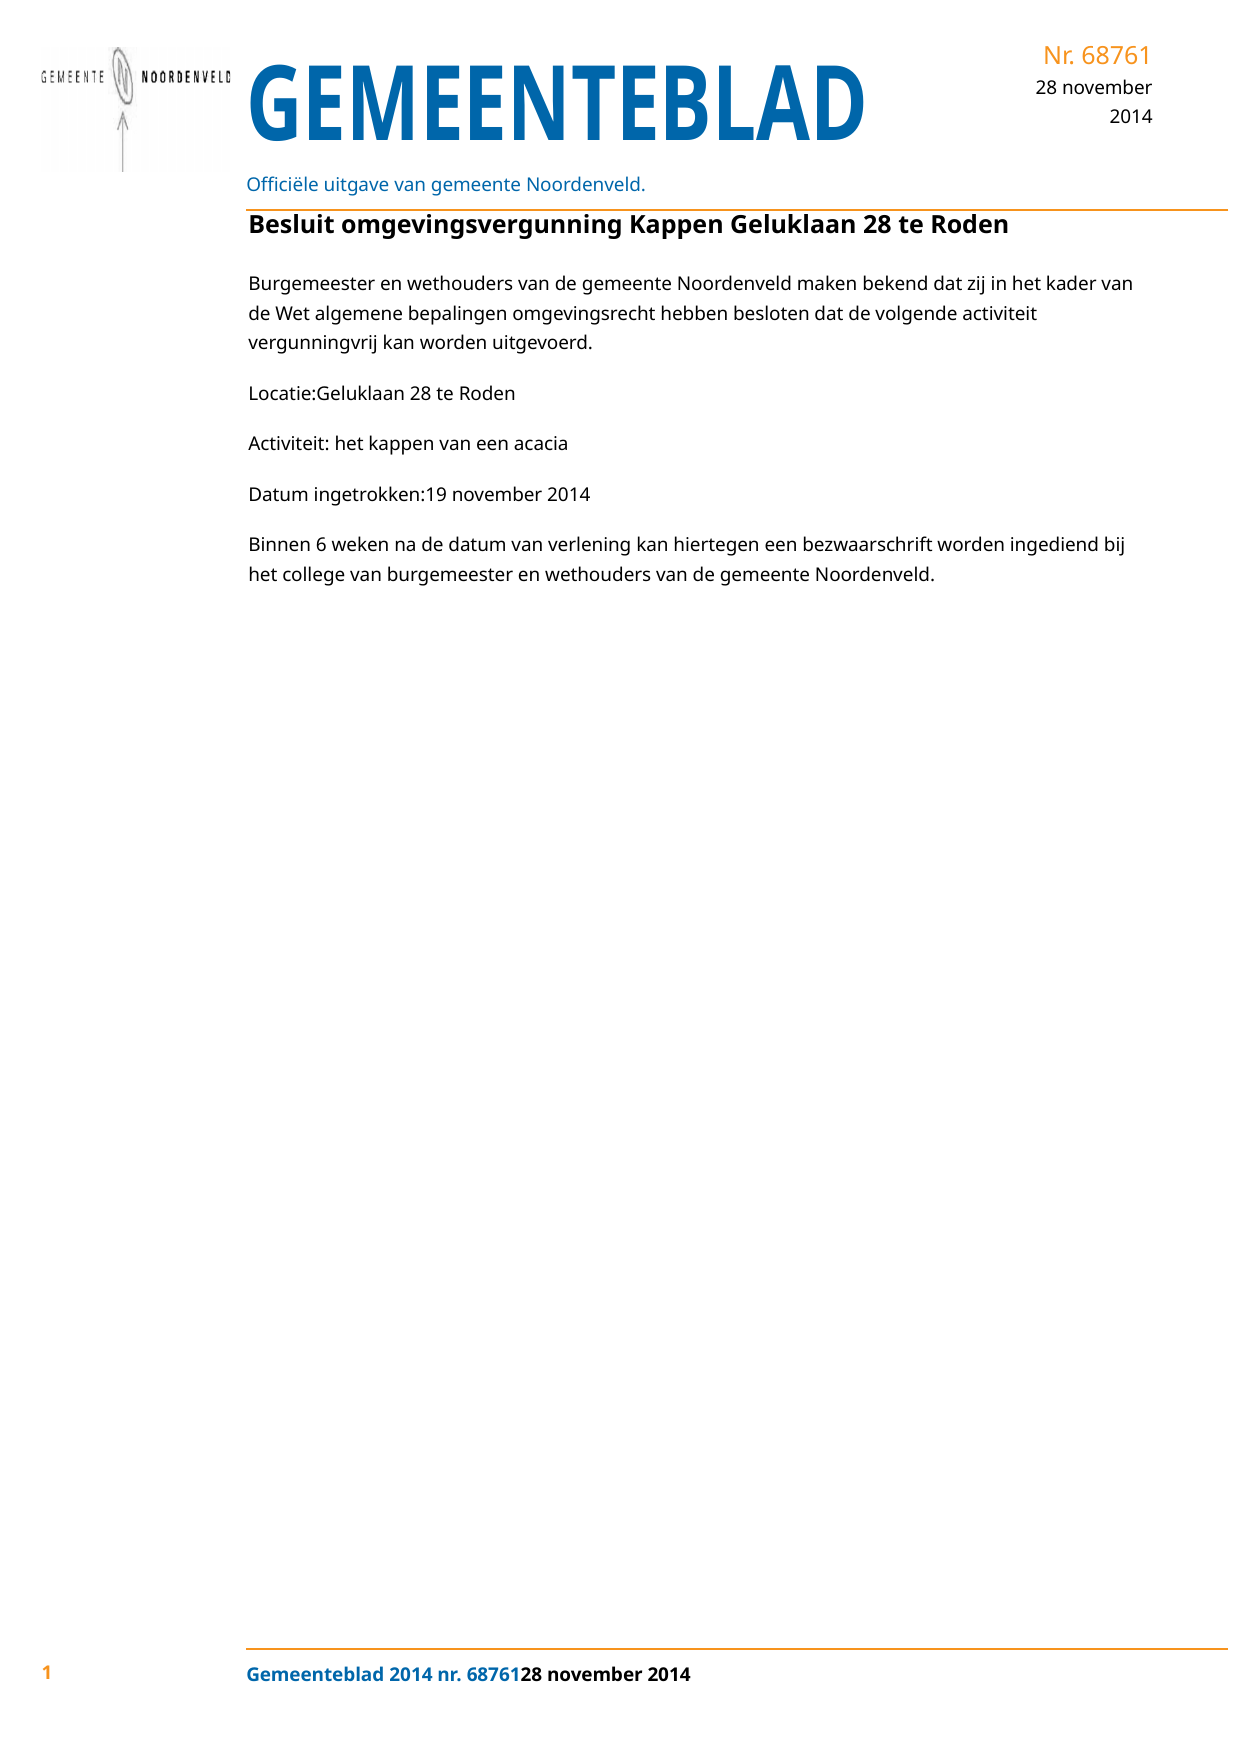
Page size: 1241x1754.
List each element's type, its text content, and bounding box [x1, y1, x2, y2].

text Binnen 6 weken na de datum van verlening kan hiertegen een bezwaarschrift worden ingediend bij het college van burgemeester en wethouders van de gemeente Noordenveld. [248, 531, 1152, 586]
text Besluit omgevingsvergunning Kappen Geluklaan 28 te Roden [248, 211, 1152, 241]
text Burgemeester en wethouders van de gemeente Noordenveld maken bekend dat zij in het kader van de Wet algemene bepalingen omgevingsrecht hebben besloten dat de volgende activiteit vergunningvrij kan worden uitgevoerd. [248, 270, 1152, 355]
text Activiteit: het kappen van een acacia [248, 430, 1152, 456]
picture [41, 47, 231, 172]
text Datum ingetrokken:19 november 2014 [248, 481, 1152, 506]
text Locatie:Geluklaan 28 te Roden [248, 380, 1152, 406]
